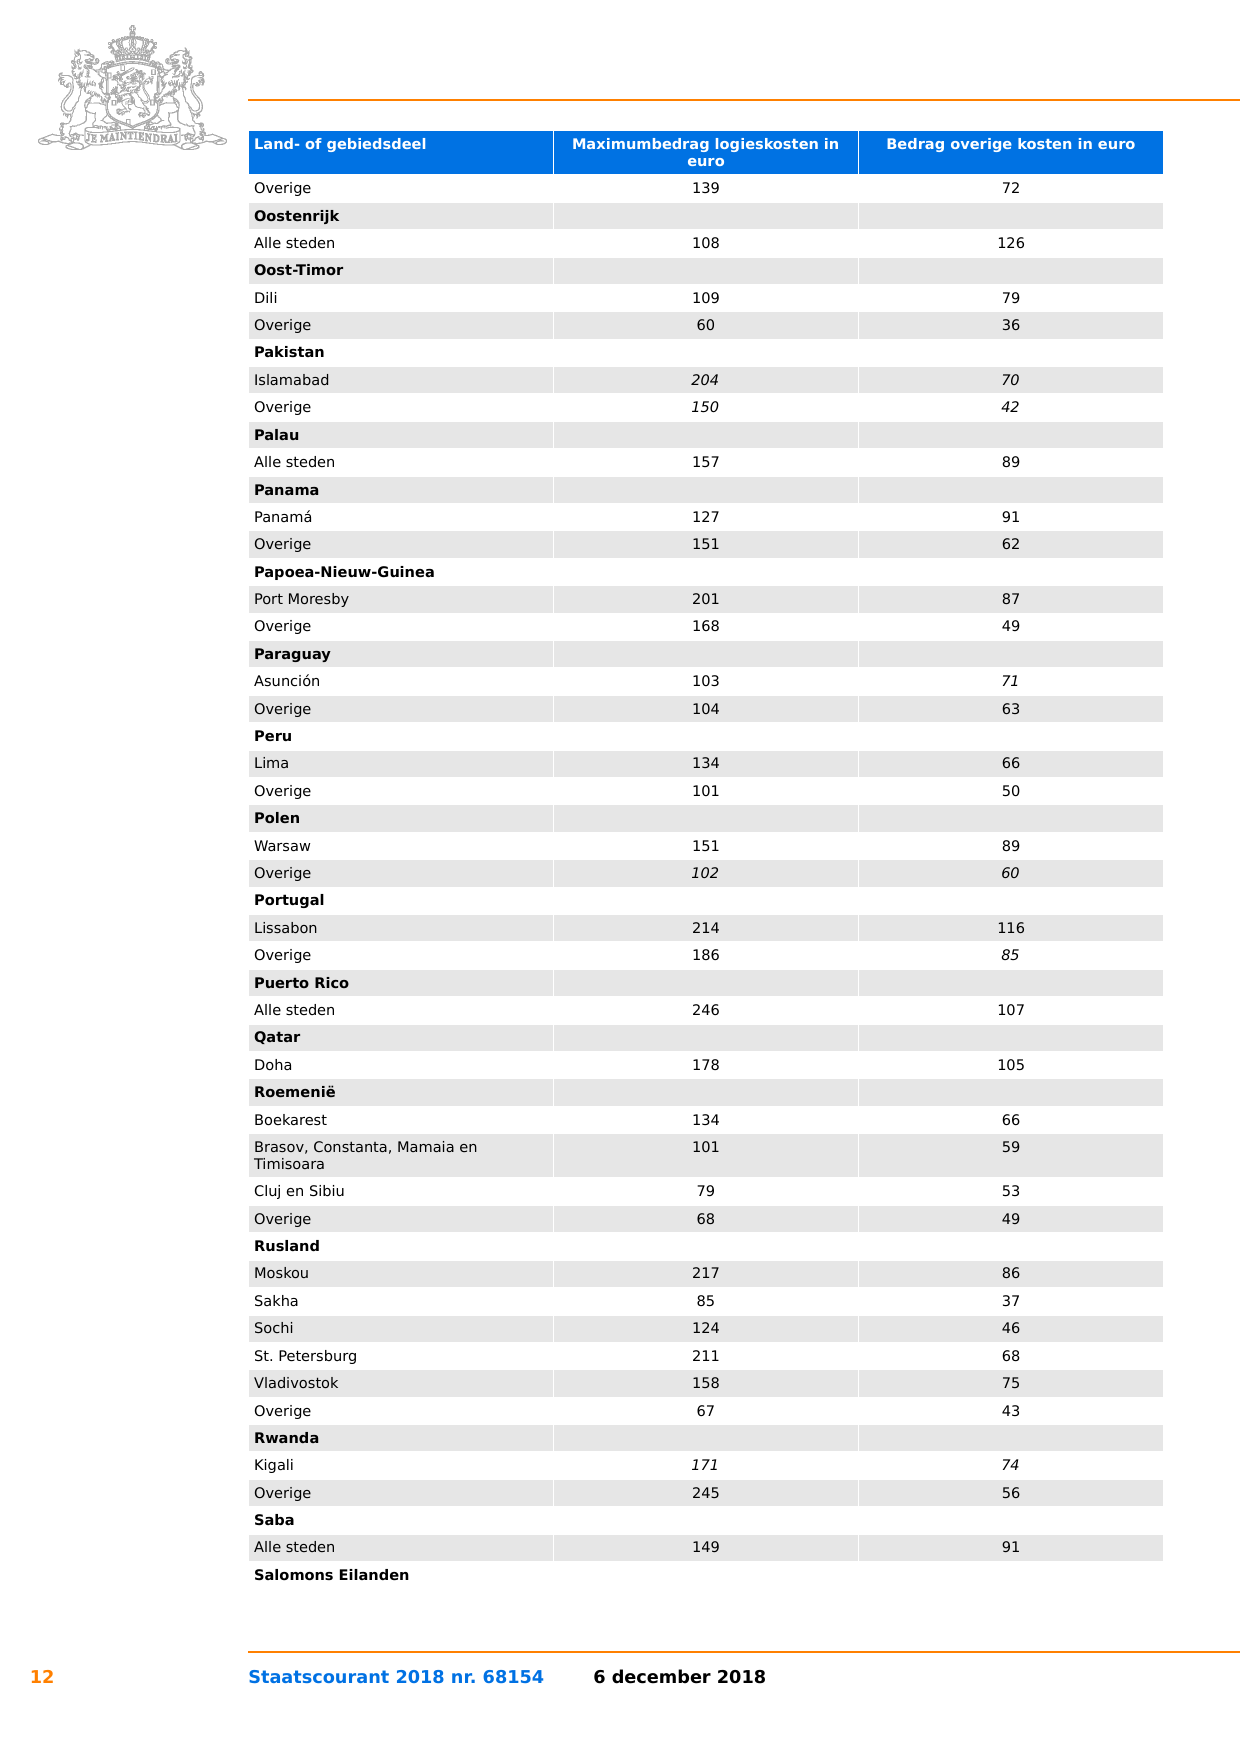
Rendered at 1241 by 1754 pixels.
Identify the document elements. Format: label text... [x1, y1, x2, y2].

table_cell Overige [249, 175, 553, 202]
table_cell [859, 805, 1163, 832]
table_cell 101 [554, 1134, 858, 1177]
table_cell 178 [554, 1052, 858, 1078]
table_cell Kigali [249, 1453, 553, 1479]
table_cell Alle steden [249, 1535, 553, 1561]
table_cell 71 [859, 669, 1163, 695]
table_cell 126 [859, 230, 1163, 256]
table_cell Papoea-Nieuw-Guinea [249, 559, 553, 585]
table_cell Polen [249, 805, 553, 832]
table_cell 59 [859, 1134, 1163, 1177]
table_cell [554, 1025, 858, 1051]
table_cell 66 [859, 751, 1163, 777]
table_cell [554, 1425, 858, 1451]
table_cell 171 [554, 1453, 858, 1479]
table_cell Oostenrijk [249, 203, 553, 229]
table_cell 37 [859, 1288, 1163, 1314]
table_cell 60 [554, 312, 858, 339]
table_cell 186 [554, 943, 858, 969]
table_cell 104 [554, 696, 858, 722]
table_cell 85 [859, 943, 1163, 969]
table_cell 116 [859, 915, 1163, 941]
table_cell Puerto Rico [249, 970, 553, 996]
table_cell 63 [859, 696, 1163, 722]
table_cell [859, 1079, 1163, 1106]
table_cell 75 [859, 1370, 1163, 1397]
table_cell Overige [249, 531, 553, 558]
table_cell Cluj en Sibiu [249, 1179, 553, 1205]
table_cell 49 [859, 614, 1163, 640]
table_cell [554, 1233, 858, 1260]
table_cell [554, 641, 858, 667]
table_cell 70 [859, 367, 1163, 393]
table_cell 60 [859, 860, 1163, 887]
table_cell 102 [554, 860, 858, 887]
table_cell Overige [249, 696, 553, 722]
table_cell 85 [554, 1288, 858, 1314]
table_cell [859, 340, 1163, 366]
table_cell 124 [554, 1316, 858, 1342]
table_cell 53 [859, 1179, 1163, 1205]
table_cell Alle steden [249, 230, 553, 256]
table_cell Portugal [249, 888, 553, 914]
table_cell 46 [859, 1316, 1163, 1342]
table_cell Overige [249, 614, 553, 640]
table_cell Peru [249, 723, 553, 749]
table_cell 246 [554, 997, 858, 1023]
table_cell [859, 723, 1163, 749]
table_cell 42 [859, 395, 1163, 421]
table_cell Salomons Eilanden [249, 1562, 553, 1588]
table_cell [859, 1425, 1163, 1451]
table_cell 86 [859, 1261, 1163, 1287]
table_cell [859, 888, 1163, 914]
table_cell 151 [554, 531, 858, 558]
table_cell [859, 1562, 1163, 1588]
table_header Maximumbedrag logieskosten in euro [554, 131, 858, 174]
table_cell Overige [249, 1480, 553, 1506]
table_header Land- of gebiedsdeel [249, 131, 553, 174]
table_cell 50 [859, 778, 1163, 804]
table_cell Overige [249, 1206, 553, 1232]
table_cell [859, 203, 1163, 229]
table_cell Alle steden [249, 997, 553, 1023]
table_cell 89 [859, 449, 1163, 476]
table_cell 150 [554, 395, 858, 421]
table_cell 134 [554, 751, 858, 777]
table_cell 105 [859, 1052, 1163, 1078]
table_cell 245 [554, 1480, 858, 1506]
table_cell 134 [554, 1107, 858, 1133]
table_cell Warsaw [249, 833, 553, 859]
table_cell [859, 422, 1163, 448]
table_cell 214 [554, 915, 858, 941]
table_cell Boekarest [249, 1107, 553, 1133]
table_cell Overige [249, 1398, 553, 1424]
table_cell Doha [249, 1052, 553, 1078]
table_cell Panama [249, 477, 553, 503]
table_cell Paraguay [249, 641, 553, 667]
table_cell Oost-Timor [249, 258, 553, 284]
table_cell Palau [249, 422, 553, 448]
table_cell 79 [554, 1179, 858, 1205]
table_cell Sakha [249, 1288, 553, 1314]
table_cell Saba [249, 1507, 553, 1534]
table_cell 68 [859, 1343, 1163, 1369]
table_cell 74 [859, 1453, 1163, 1479]
table_cell 49 [859, 1206, 1163, 1232]
table_cell 103 [554, 669, 858, 695]
table_cell [859, 1233, 1163, 1260]
table_cell Qatar [249, 1025, 553, 1051]
table_cell 36 [859, 312, 1163, 339]
table_cell 158 [554, 1370, 858, 1397]
table_cell Dili [249, 285, 553, 311]
table_cell 109 [554, 285, 858, 311]
table_cell Rusland [249, 1233, 553, 1260]
table_cell St. Petersburg [249, 1343, 553, 1369]
table_cell Overige [249, 778, 553, 804]
table_cell Lissabon [249, 915, 553, 941]
table_cell 91 [859, 504, 1163, 530]
table_cell Panamá [249, 504, 553, 530]
table_cell 66 [859, 1107, 1163, 1133]
table_cell [554, 723, 858, 749]
table_cell 217 [554, 1261, 858, 1287]
table_cell Pakistan [249, 340, 553, 366]
table_cell 68 [554, 1206, 858, 1232]
table_cell Overige [249, 860, 553, 887]
table_cell [554, 805, 858, 832]
table_cell [554, 888, 858, 914]
table_cell 201 [554, 586, 858, 613]
table_cell [554, 203, 858, 229]
table_cell Roemenië [249, 1079, 553, 1106]
table_cell 89 [859, 833, 1163, 859]
table_cell [554, 422, 858, 448]
table_cell Port Moresby [249, 586, 553, 613]
table_cell 79 [859, 285, 1163, 311]
table_cell 107 [859, 997, 1163, 1023]
table_cell Rwanda [249, 1425, 553, 1451]
table_cell [554, 559, 858, 585]
table_cell [554, 970, 858, 996]
table_cell [554, 477, 858, 503]
table_cell Moskou [249, 1261, 553, 1287]
table_cell Brasov, Constanta, Mamaia en Timisoara [249, 1134, 553, 1177]
table_cell 43 [859, 1398, 1163, 1424]
table_cell 62 [859, 531, 1163, 558]
table_cell 168 [554, 614, 858, 640]
table_cell Overige [249, 312, 553, 339]
table_cell [859, 970, 1163, 996]
table_cell 56 [859, 1480, 1163, 1506]
table_cell Sochi [249, 1316, 553, 1342]
table_cell 101 [554, 778, 858, 804]
table_cell 108 [554, 230, 858, 256]
table_cell [554, 1079, 858, 1106]
table_cell [859, 641, 1163, 667]
table_cell 72 [859, 175, 1163, 202]
table_cell [554, 1562, 858, 1588]
table_cell 157 [554, 449, 858, 476]
table_cell 127 [554, 504, 858, 530]
table_cell 151 [554, 833, 858, 859]
table_cell Overige [249, 943, 553, 969]
table_cell [859, 1507, 1163, 1534]
table_cell Lima [249, 751, 553, 777]
table_cell 211 [554, 1343, 858, 1369]
table_cell [859, 559, 1163, 585]
table_cell [554, 1507, 858, 1534]
table_cell Islamabad [249, 367, 553, 393]
table_cell 204 [554, 367, 858, 393]
table_cell 67 [554, 1398, 858, 1424]
table_cell [859, 258, 1163, 284]
table_cell [554, 340, 858, 366]
table_cell Alle steden [249, 449, 553, 476]
table_cell 91 [859, 1535, 1163, 1561]
table_cell [859, 477, 1163, 503]
table_cell Vladivostok [249, 1370, 553, 1397]
table_header Bedrag overige kosten in euro [859, 131, 1163, 174]
table_cell 87 [859, 586, 1163, 613]
table_cell 139 [554, 175, 858, 202]
table_cell 149 [554, 1535, 858, 1561]
table_cell Asunción [249, 669, 553, 695]
picture [38, 25, 227, 150]
table_cell Overige [249, 395, 553, 421]
table_cell [554, 258, 858, 284]
table_cell [859, 1025, 1163, 1051]
